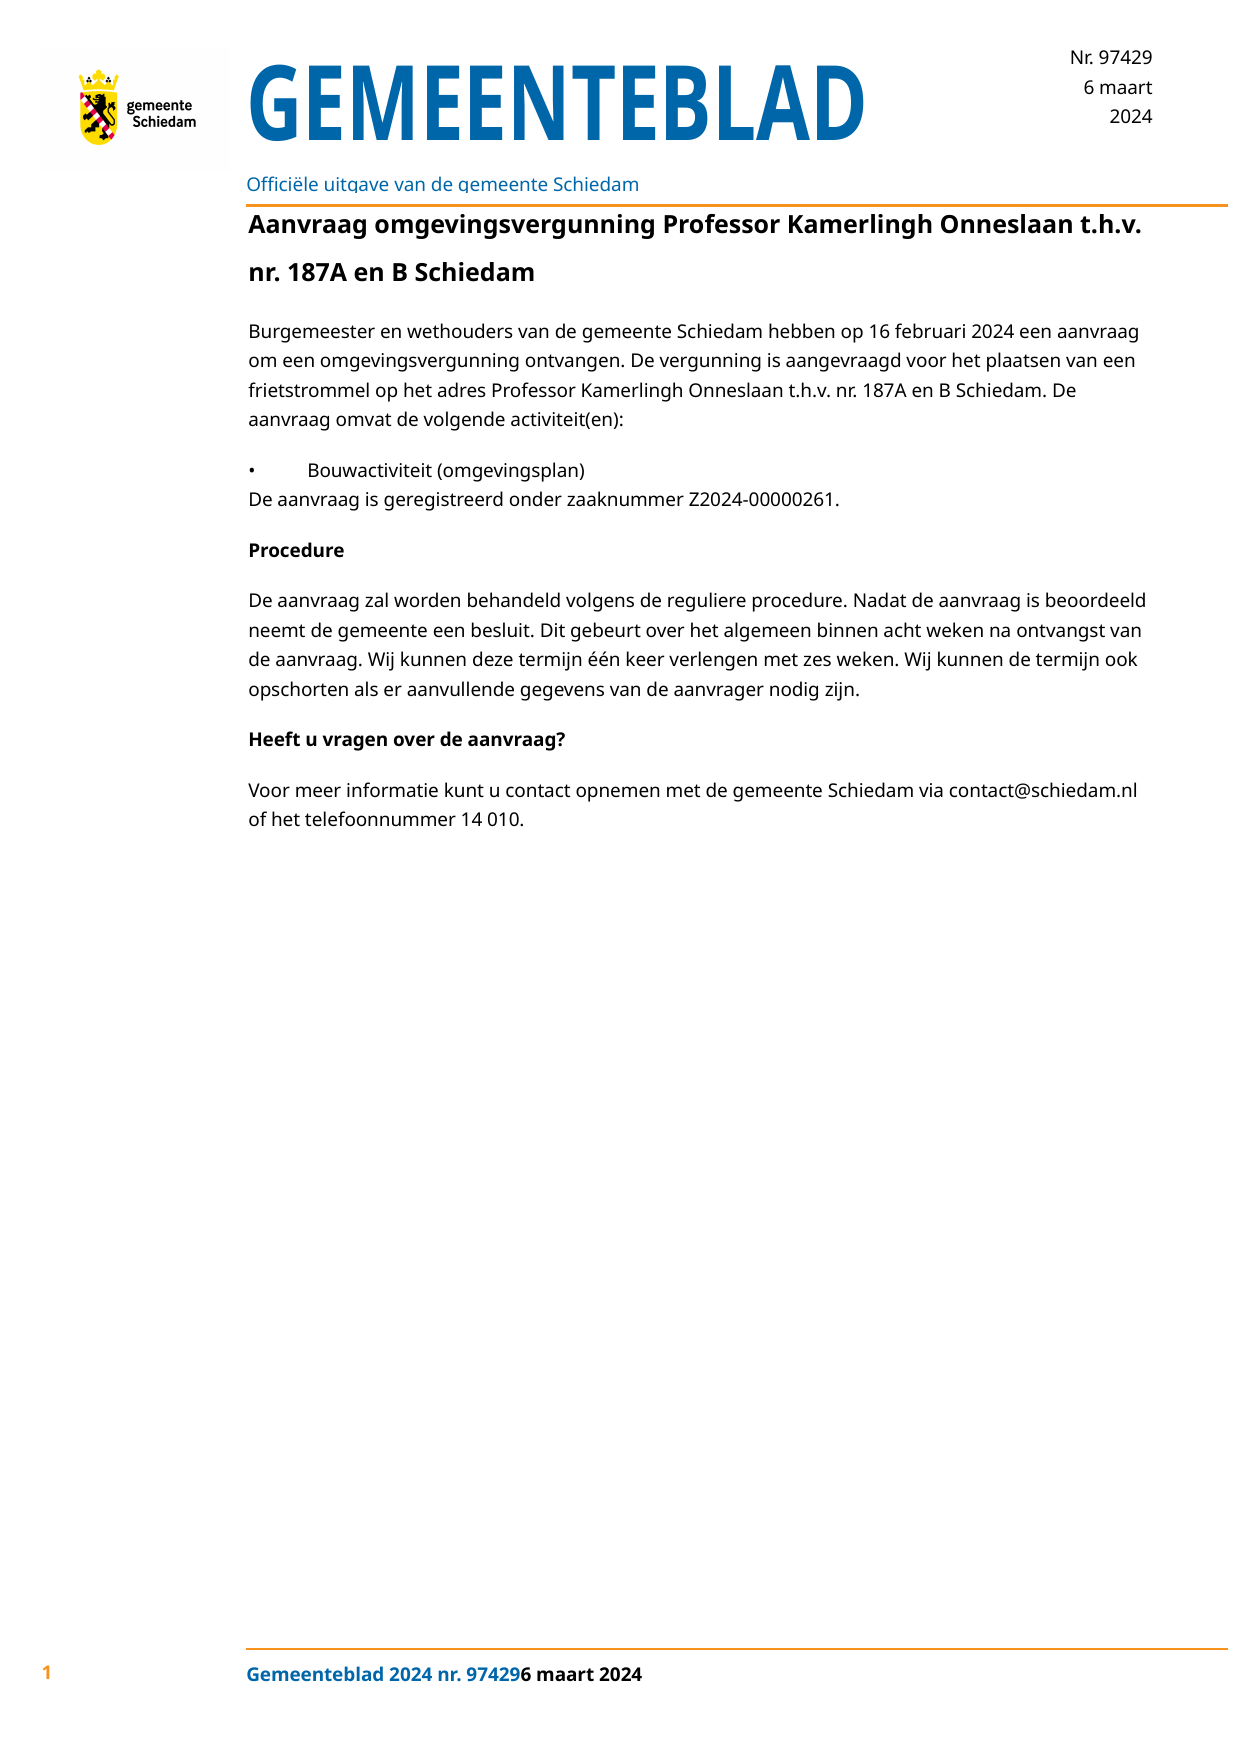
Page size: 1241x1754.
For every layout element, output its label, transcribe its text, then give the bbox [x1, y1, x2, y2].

text Aanvraag omgevingsvergunning Professor Kamerlingh Onneslaan t.h.v. nr. 187A en B Schiedam [248, 207, 1152, 288]
picture [41, 47, 231, 172]
text Heeft u vragen over de aanvraag? [248, 727, 1152, 752]
text Voor meer informatie kunt u contact opnemen met de gemeente Schiedam via contact@schiedam.nl of het telefoonnummer 14 010. [248, 777, 1152, 832]
text De aanvraag is geregistreerd onder zaaknummer Z2024-00000261. [248, 487, 1152, 512]
text Burgemeester en wethouders van de gemeente Schiedam hebben op 16 februari 2024 een aanvraag om een omgevingsvergunning ontvangen. De vergunning is aangevraagd voor het plaatsen van een frietstrommel op het adres Professor Kamerlingh Onneslaan t.h.v. nr. 187A en B Schiedam. De aanvraag omvat de volgende activiteit(en): [248, 318, 1152, 432]
list Bouwactiviteit (omgevingsplan) [248, 457, 1152, 483]
text De aanvraag zal worden behandeld volgens de reguliere procedure. Nadat de aanvraag is beoordeeld neemt de gemeente een besluit. Dit gebeurt over het algemeen binnen acht weken na ontvangst van de aanvraag. Wij kunnen deze termijn één keer verlengen met zes weken. Wij kunnen de termijn ook opschorten als er aanvullende gegevens van de aanvrager nodig zijn. [248, 587, 1152, 702]
text Procedure [248, 537, 1152, 563]
